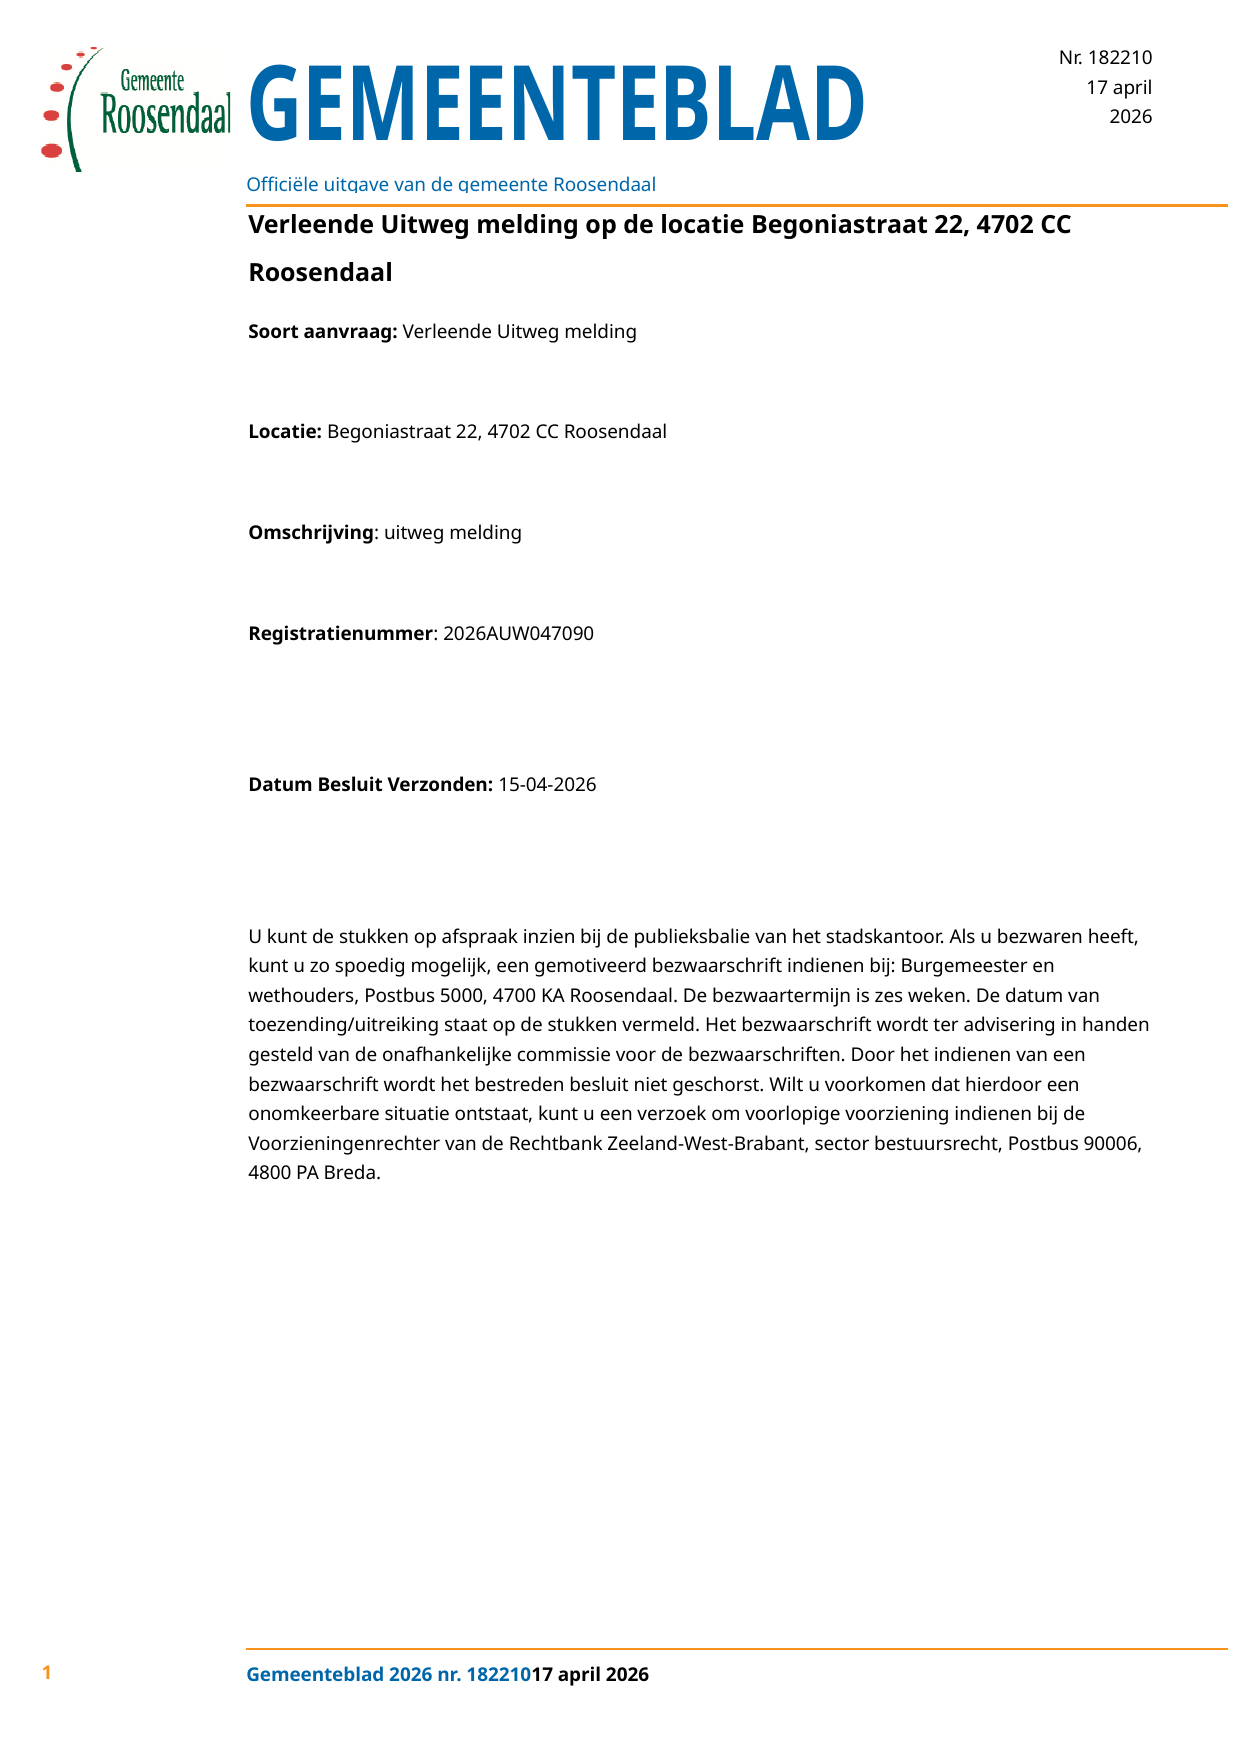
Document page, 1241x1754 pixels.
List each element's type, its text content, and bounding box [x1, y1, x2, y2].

picture [41, 47, 231, 172]
text Registratienummer: 2026AUW047090 [248, 620, 1152, 646]
text Datum Besluit Verzonden: 15-04-2026 [248, 772, 1152, 797]
text Soort aanvraag: Verleende Uitweg melding [248, 318, 1152, 344]
text Verleende Uitweg melding op de locatie Begoniastraat 22, 4702 CC Roosendaal [248, 207, 1152, 288]
text U kunt de stukken op afspraak inzien bij de publieksbalie van het stadskantoor. Als u bezwaren heeft, kunt u zo spoedig mogelijk, een gemotiveerd bezwaarschrift indienen bij: Burgemeester en wethouders, Postbus 5000, 4700 KA Roosendaal. De bezwaartermijn is zes weken. De datum van toezending/uitreiking staat op de stukken vermeld. Het bezwaarschrift wordt ter advisering in handen gesteld van de onafhankelijke commissie voor de bezwaarschriften. Door het indienen van een bezwaarschrift wordt het bestreden besluit niet geschorst. Wilt u voorkomen dat hierdoor een onomkeerbare situatie ontstaat, kunt u een verzoek om voorlopige voorziening indienen bij de Voorzieningenrechter van de Rechtbank Zeeland-West-Brabant, sector bestuursrecht, Postbus 90006, 4800 PA Breda. [248, 923, 1152, 1185]
text Locatie: Begoniastraat 22, 4702 CC Roosendaal [248, 419, 1152, 444]
text Omschrijving: uitweg melding [248, 519, 1152, 545]
